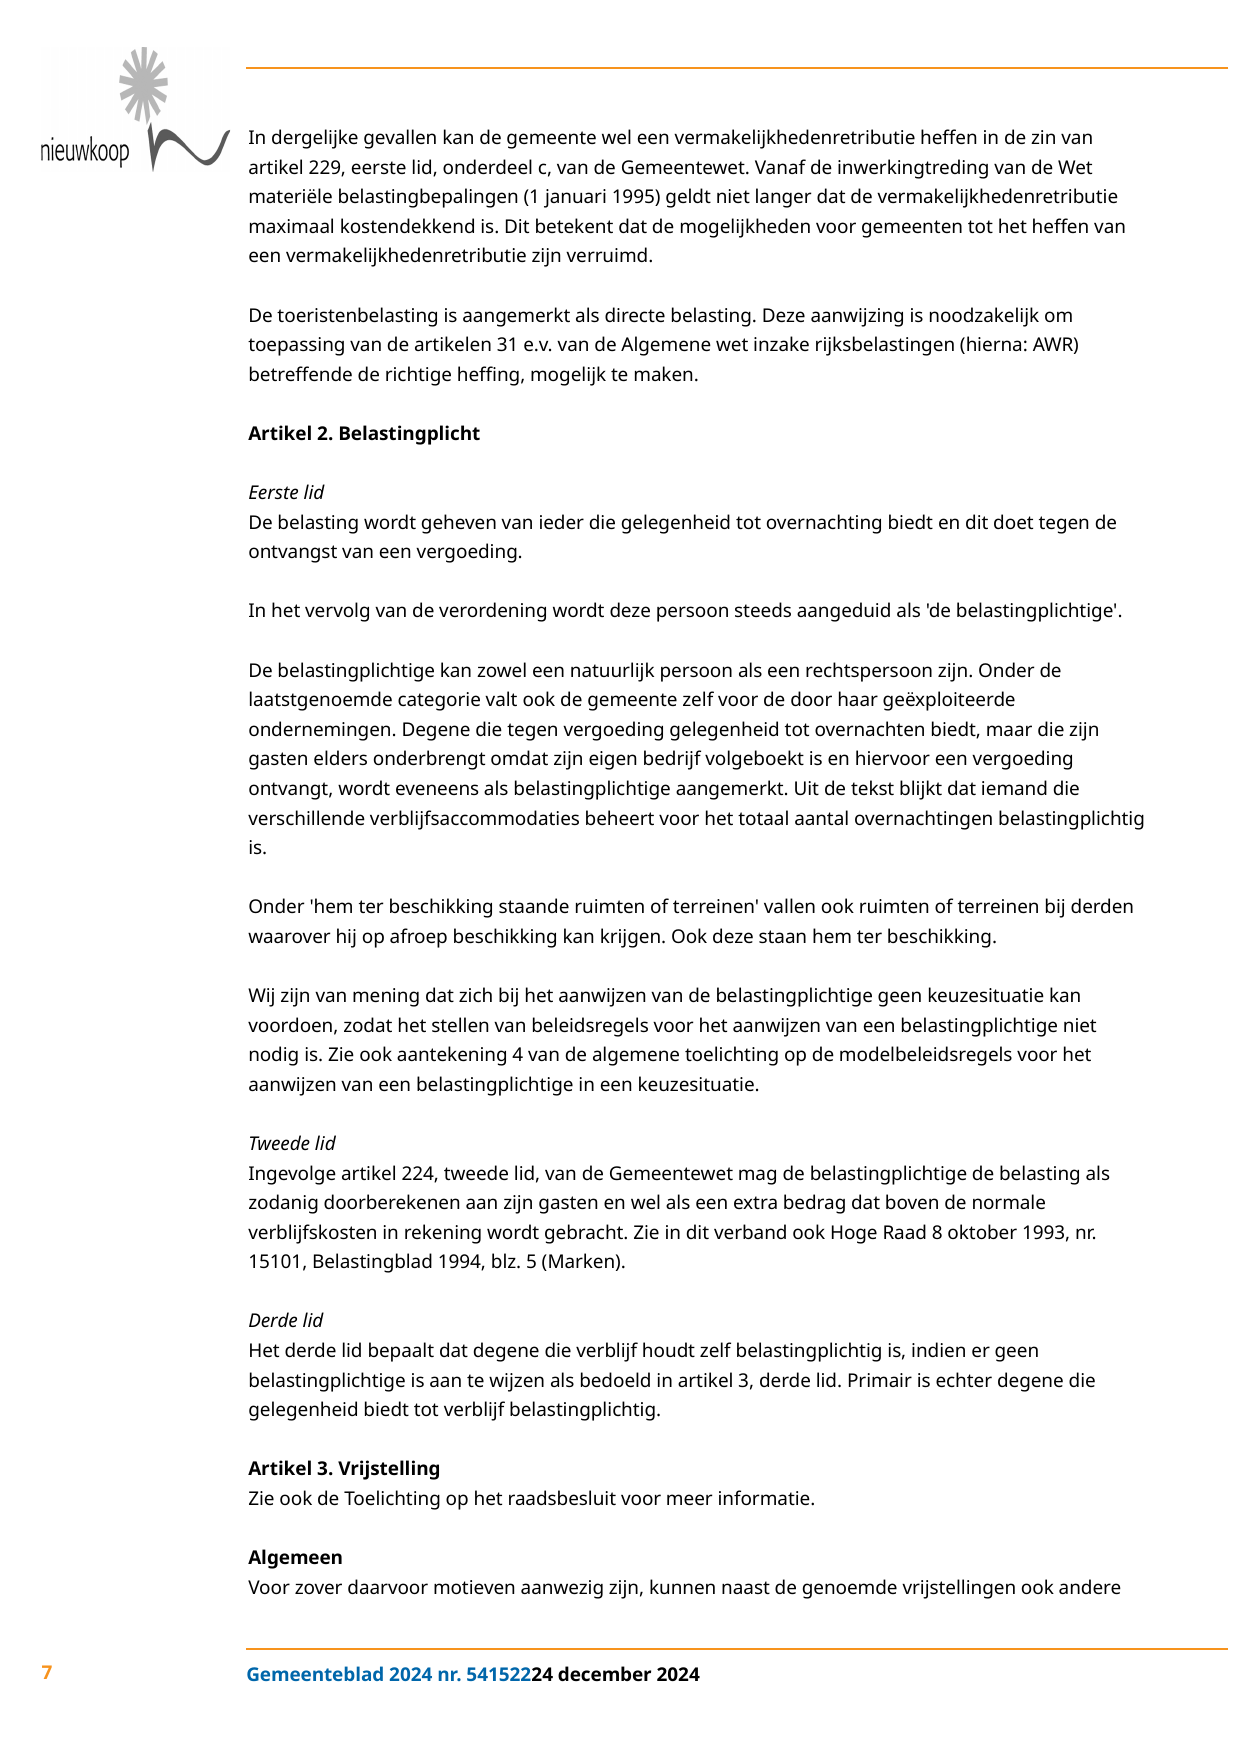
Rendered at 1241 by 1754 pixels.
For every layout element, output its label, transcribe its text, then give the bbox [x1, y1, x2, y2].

text De belastingplichtige kan zowel een natuurlijk persoon als een rechtspersoon zijn. Onder de laatstgenoemde categorie valt ook de gemeente zelf voor de door haar geëxploiteerde ondernemingen. Degene die tegen vergoeding gelegenheid tot overnachten biedt, maar die zijn gasten elders onderbrengt omdat zijn eigen bedrijf volgeboekt is en hiervoor een vergoeding ontvangt, wordt eveneens als belastingplichtige aangemerkt. Uit de tekst blijkt dat iemand die verschillende verblijfsaccommodaties beheert voor het totaal aantal overnachtingen belastingplichtig is. [248, 657, 1152, 860]
picture [41, 47, 231, 172]
text Ingevolge artikel 224, tweede lid, van de Gemeentewet mag de belastingplichtige de belasting als zodanig doorberekenen aan zijn gasten en wel als een extra bedrag dat boven de normale verblijfskosten in rekening wordt gebracht. Zie in dit verband ook Hoge Raad 8 oktober 1993, nr. 15101, Belastingblad 1994, blz. 5 (Marken). [248, 1160, 1152, 1274]
text Artikel 2. Belastingplicht [248, 420, 1152, 446]
text Derde lid [248, 1308, 1152, 1333]
text De toeristenbelasting is aangemerkt als directe belasting. Deze aanwijzing is noodzakelijk om toepassing van de artikelen 31 e.v. van de Algemene wet inzake rijksbelastingen (hierna: AWR) betreffende de richtige heffing, mogelijk te maken. [248, 302, 1152, 387]
text Onder 'hem ter beschikking staande ruimten of terreinen' vallen ook ruimten of terreinen bij derden waarover hij op afroep beschikking kan krijgen. Ook deze staan hem ter beschikking. [248, 893, 1152, 949]
text Wij zijn van mening dat zich bij het aanwijzen van de belastingplichtige geen keuzesituatie kan voordoen, zodat het stellen van beleidsregels voor het aanwijzen van een belastingplichtige niet nodig is. Zie ook aantekening 4 van de algemene toelichting op de modelbeleidsregels voor het aanwijzen van een belastingplichtige in een keuzesituatie. [248, 982, 1152, 1097]
text In het vervolg van de verordening wordt deze persoon steeds aangeduid als 'de belastingplichtige'. [248, 598, 1152, 623]
text In dergelijke gevallen kan de gemeente wel een vermakelijkhedenretributie heffen in de zin van artikel 229, eerste lid, onderdeel c, van de Gemeentewet. Vanaf de inwerkingtreding van de Wet materiële belastingbepalingen (1 januari 1995) geldt niet langer dat de vermakelijkhedenretributie maximaal kostendekkend is. Dit betekent dat de mogelijkheden voor gemeenten tot het heffen van een vermakelijkhedenretributie zijn verruimd. [248, 124, 1152, 268]
text Zie ook de Toelichting op het raadsbesluit voor meer informatie. [248, 1485, 1152, 1511]
text De belasting wordt geheven van ieder die gelegenheid tot overnachting biedt en dit doet tegen de ontvangst van een vergoeding. [248, 509, 1152, 564]
text Algemeen [248, 1544, 1152, 1570]
text Artikel 3. Vrijstelling [248, 1456, 1152, 1481]
text Het derde lid bepaalt dat degene die verblijf houdt zelf belastingplichtig is, indien er geen belastingplichtige is aan te wijzen als bedoeld in artikel 3, derde lid. Primair is echter degene die gelegenheid biedt tot verblijf belastingplichtig. [248, 1337, 1152, 1422]
text Voor zover daarvoor motieven aanwezig zijn, kunnen naast de genoemde vrijstellingen ook andere [248, 1574, 1152, 1600]
text Eerste lid [248, 479, 1152, 505]
text Tweede lid [248, 1130, 1152, 1156]
